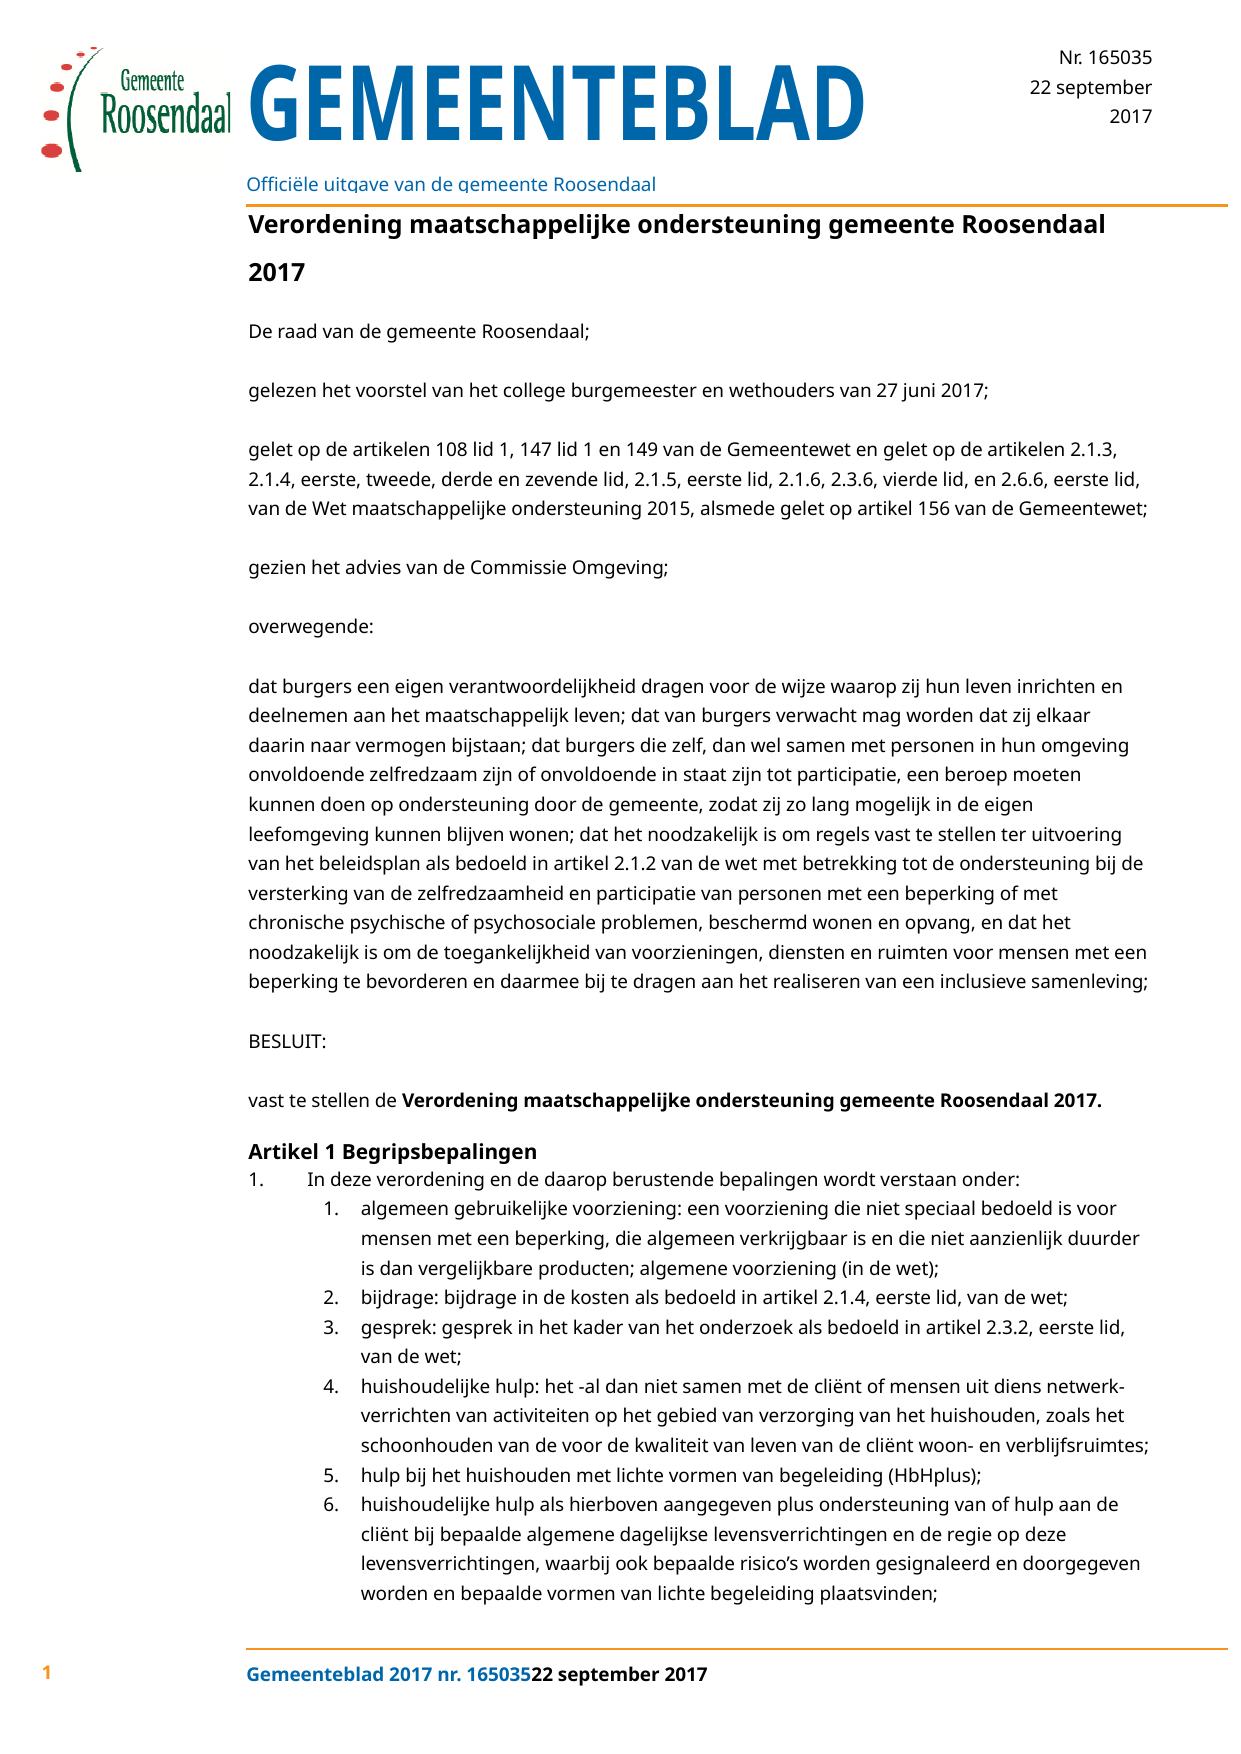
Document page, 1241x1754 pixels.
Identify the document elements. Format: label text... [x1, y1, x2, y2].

list algemeen gebruikelijke voorziening: een voorziening die niet speciaal bedoeld is voor mensen met een beperking, die algemeen verkrijgbaar is en die niet aanzienlijk duurder is dan vergelijkbare producten; algemene voorziening (in de wet); [323, 1196, 1152, 1280]
list huishoudelijke hulp als hierboven aangegeven plus ondersteuning van of hulp aan de cliënt bij bepaalde algemene dagelijkse levensverrichtingen en de regie op deze levensverrichtingen, waarbij ook bepaalde risico’s worden gesignaleerd en doorgegeven worden en bepaalde vormen van lichte begeleiding plaatsvinden; [323, 1491, 1152, 1606]
list bijdrage: bijdrage in de kosten als bedoeld in artikel 2.1.4, eerste lid, van de wet; [323, 1284, 1152, 1310]
text gelezen het voorstel van het college burgemeester en wethouders van 27 juni 2017; [248, 377, 1152, 403]
list hulp bij het huishouden met lichte vormen van begeleiding (HbHplus); [323, 1462, 1152, 1487]
list In deze verordening en de daarop berustende bepalingen wordt verstaan onder: [248, 1166, 1152, 1192]
text BESLUIT: [248, 1028, 1152, 1054]
text gezien het advies van de Commissie Omgeving; [248, 554, 1152, 580]
text gelet op de artikelen 108 lid 1, 147 lid 1 en 149 van de Gemeentewet en gelet op de artikelen 2.1.3, 2.1.4, eerste, tweede, derde en zevende lid, 2.1.5, eerste lid, 2.1.6, 2.3.6, vierde lid, en 2.6.6, eerste lid, van de Wet maatschappelijke ondersteuning 2015, alsmede gelet op artikel 156 van de Gemeentewet; [248, 436, 1152, 521]
text De raad van de gemeente Roosendaal; [248, 318, 1152, 344]
text vast te stellen de Verordening maatschappelijke ondersteuning gemeente Roosendaal 2017. [248, 1087, 1152, 1113]
picture [41, 47, 231, 172]
list gesprek: gesprek in het kader van het onderzoek als bedoeld in artikel 2.3.2, eerste lid, van de wet; [323, 1314, 1152, 1369]
text Verordening maatschappelijke ondersteuning gemeente Roosendaal 2017 [248, 207, 1152, 288]
text Artikel 1 Begripsbepalingen [248, 1137, 1152, 1166]
text dat burgers een eigen verantwoordelijkheid dragen voor de wijze waarop zij hun leven inrichten en deelnemen aan het maatschappelijk leven; dat van burgers verwacht mag worden dat zij elkaar daarin naar vermogen bijstaan; dat burgers die zelf, dan wel samen met personen in hun omgeving onvoldoende zelfredzaam zijn of onvoldoende in staat zijn tot participatie, een beroep moeten kunnen doen op ondersteuning door de gemeente, zodat zij zo lang mogelijk in de eigen leefomgeving kunnen blijven wonen; dat het noodzakelijk is om regels vast te stellen ter uitvoering van het beleidsplan als bedoeld in artikel 2.1.2 van de wet met betrekking tot de ondersteuning bij de versterking van de zelfredzaamheid en participatie van personen met een beperking of met chronische psychische of psychosociale problemen, beschermd wonen en opvang, en dat het noodzakelijk is om de toegankelijkheid van voorzieningen, diensten en ruimten voor mensen met een beperking te bevorderen en daarmee bij te dragen aan het realiseren van een inclusieve samenleving; [248, 673, 1152, 994]
list huishoudelijke hulp: het -al dan niet samen met de cliënt of mensen uit diens netwerk- verrichten van activiteiten op het gebied van verzorging van het huishouden, zoals het schoonhouden van de voor de kwaliteit van leven van de cliënt woon- en verblijfsruimtes; [323, 1373, 1152, 1458]
text overwegende: [248, 614, 1152, 639]
